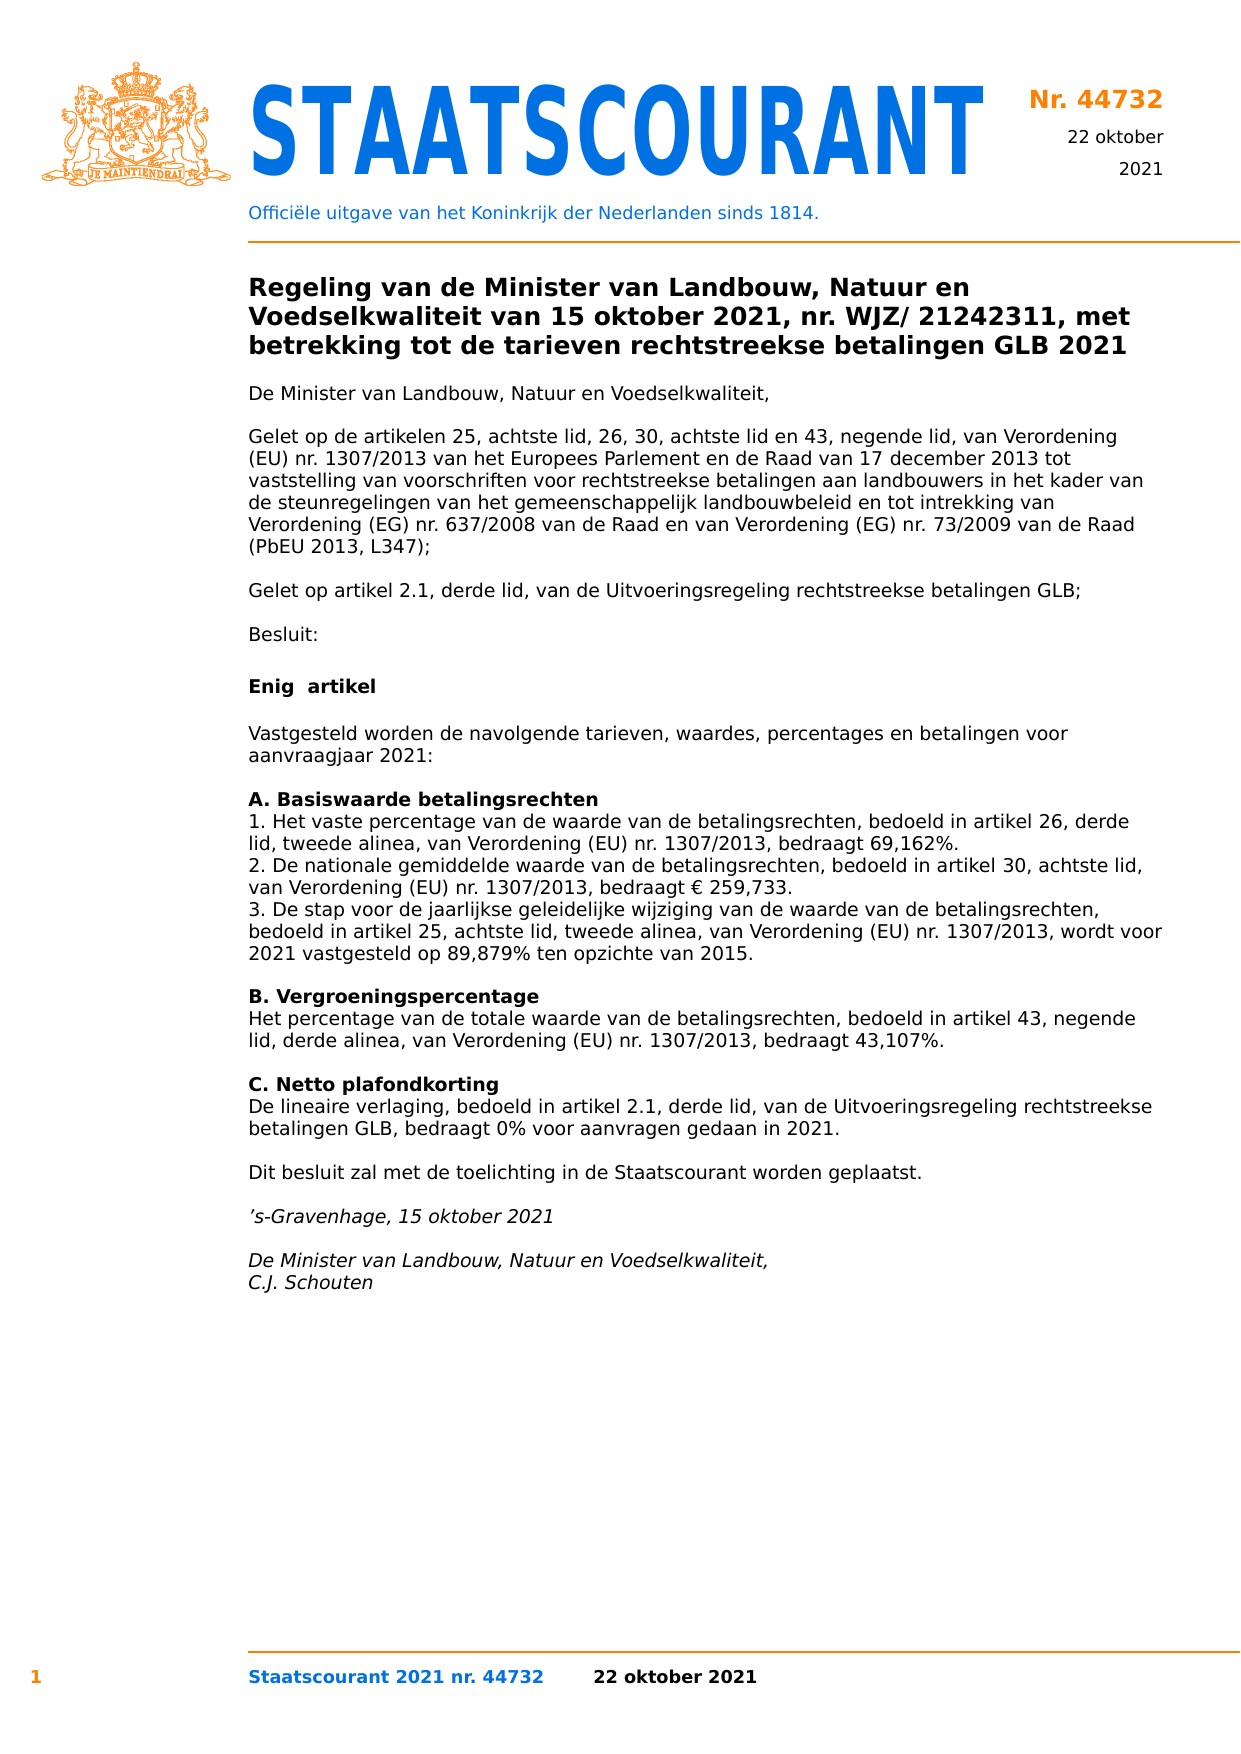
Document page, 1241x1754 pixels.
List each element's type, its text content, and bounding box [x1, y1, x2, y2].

subtitle C. Netto plafondkorting [248, 1074, 1163, 1096]
text Gelet op artikel 2.1, derde lid, van de Uitvoeringsregeling rechtstreekse betalingen GLB; [248, 580, 1163, 602]
text 3. De stap voor de jaarlijkse geleidelijke wijziging van de waarde van de betalingsrechten, bedoeld in artikel 25, achtste lid, tweede alinea, van Verordening (EU) nr. 1307/2013, wordt voor 2021 vastgesteld op 89,879% ten opzichte van 2015. [248, 898, 1163, 964]
table_header Nr. 44732 [998, 62, 1240, 121]
subtitle Regeling van de Minister van Landbouw, Natuur en Voedselkwaliteit van 15 oktober 2021, nr. WJZ/ 21242311, met betrekking tot de tarieven rechtstreekse betalingen GLB 2021 [248, 273, 1163, 361]
subtitle B. Vergroeningspercentage [248, 986, 1163, 1008]
picture [41, 62, 231, 186]
text De Minister van Landbouw, Natuur en Voedselkwaliteit, [248, 382, 1163, 404]
text 2. De nationale gemiddelde waarde van de betalingsrechten, bedoeld in artikel 30, achtste lid, van Verordening (EU) nr. 1307/2013, bedraagt € 259,733. [248, 854, 1163, 898]
table_header [25, 62, 248, 241]
text De Minister van Landbouw, Natuur en Voedselkwaliteit, C.J. Schouten [248, 1250, 1163, 1294]
text Besluit: [248, 624, 1163, 646]
text Dit besluit zal met de toelichting in de Staatscourant worden geplaatst. [248, 1162, 1163, 1184]
table_cell 2021 [998, 153, 1240, 203]
text Het percentage van de totale waarde van de betalingsrechten, bedoeld in artikel 43, negende lid, derde alinea, van Verordening (EU) nr. 1307/2013, bedraagt 43,107%. [248, 1008, 1163, 1052]
table_header STAATSCOURANT [248, 62, 998, 203]
text Vastgesteld worden de navolgende tarieven, waardes, percentages en betalingen voor aanvraagjaar 2021: [248, 723, 1163, 767]
text 1. Het vaste percentage van de waarde van de betalingsrechten, bedoeld in artikel 26, derde lid, tweede alinea, van Verordening (EU) nr. 1307/2013, bedraagt 69,162%. [248, 811, 1163, 854]
text ’s-Gravenhage, 15 oktober 2021 [248, 1206, 1163, 1228]
subtitle Enig artikel [248, 676, 1163, 698]
table_cell 22 oktober [998, 121, 1240, 153]
text De lineaire verlaging, bedoeld in artikel 2.1, derde lid, van de Uitvoeringsregeling rechtstreekse betalingen GLB, bedraagt 0% voor aanvragen gedaan in 2021. [248, 1096, 1163, 1140]
table_cell Officiële uitgave van het Koninkrijk der Nederlanden sinds 1814. [248, 203, 1240, 241]
text Gelet op de artikelen 25, achtste lid, 26, 30, achtste lid en 43, negende lid, van Verordening (EU) nr. 1307/2013 van het Europees Parlement en de Raad van 17 december 2013 tot vaststelling van voorschriften voor rechtstreekse betalingen aan landbouwers in het kader van de steunregelingen van het gemeenschappelijk landbouwbeleid en tot intrekking van Verordening (EG) nr. 637/2008 van de Raad en van Verordening (EG) nr. 73/2009 van de Raad (PbEU 2013, L347); [248, 426, 1163, 558]
subtitle A. Basiswaarde betalingsrechten [248, 789, 1163, 811]
